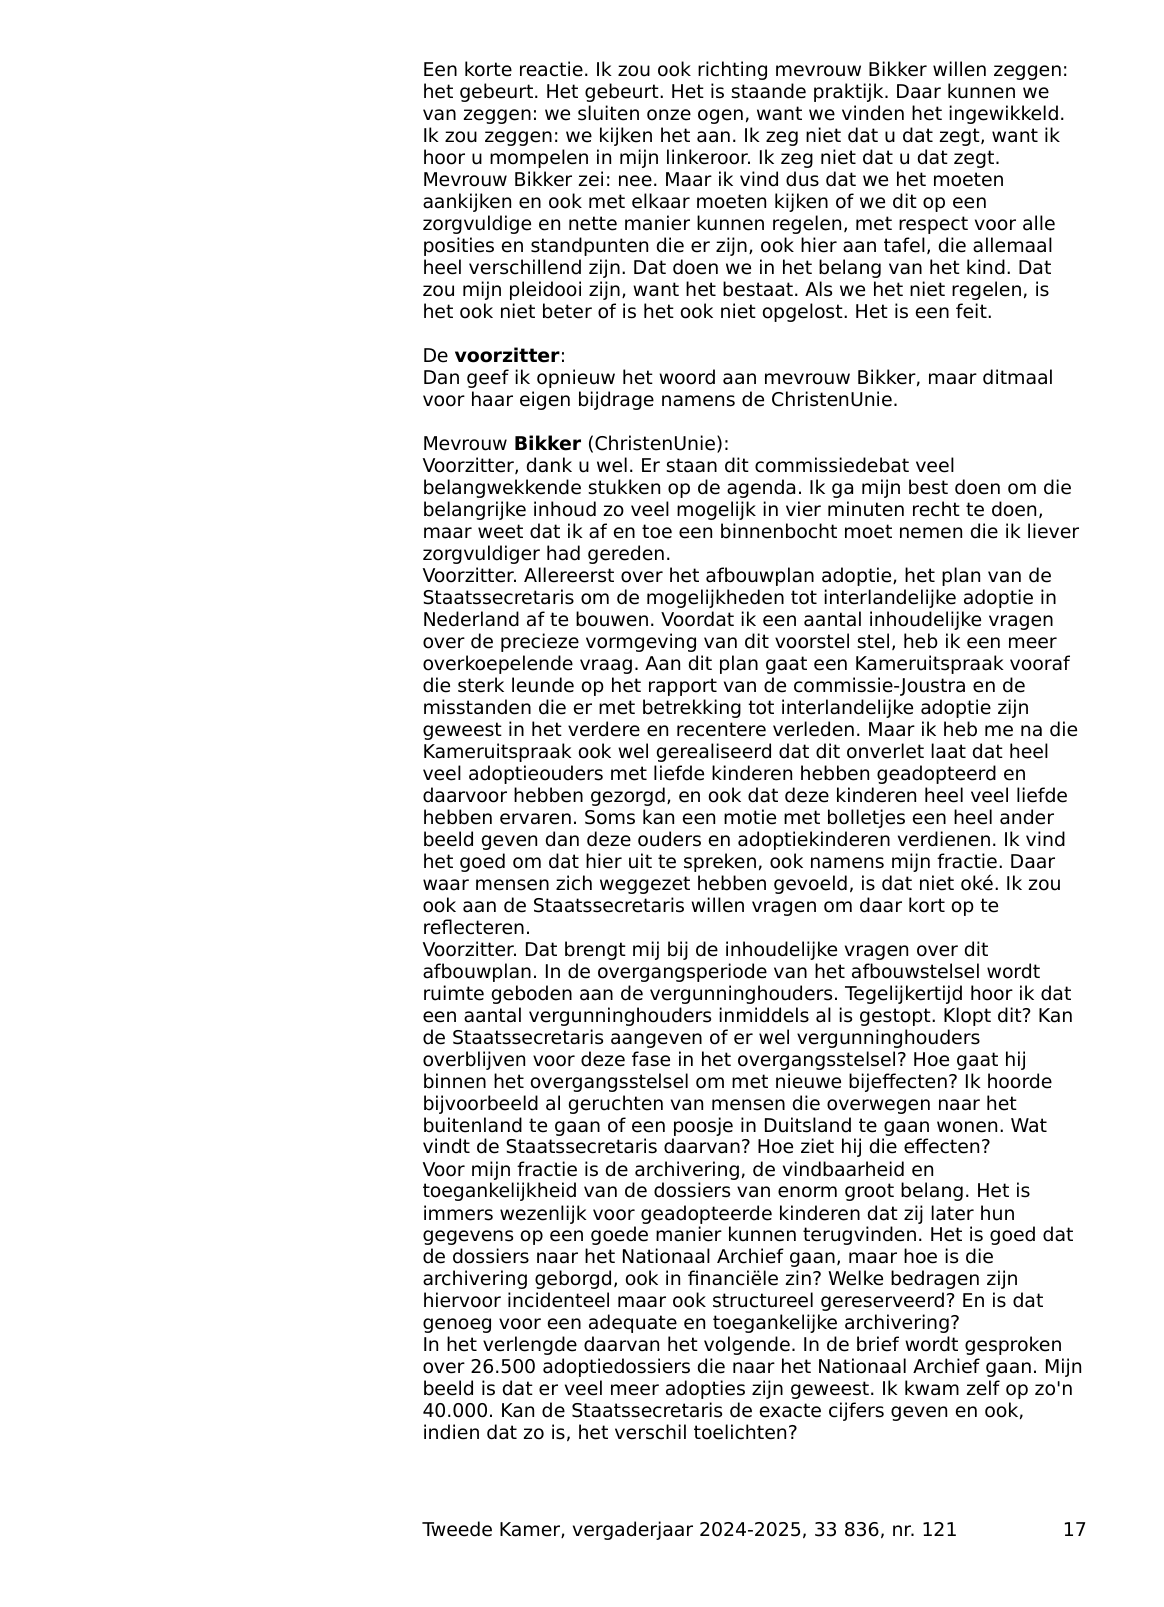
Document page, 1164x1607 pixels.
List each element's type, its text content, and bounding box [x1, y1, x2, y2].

text Een korte reactie. Ik zou ook richting mevrouw Bikker willen zeggen: het gebeurt. Het gebeurt. Het is staande praktijk. Daar kunnen we van zeggen: we sluiten onze ogen, want we vinden het ingewikkeld. Ik zou zeggen: we kijken het aan. Ik zeg niet dat u dat zegt, want ik hoor u mompelen in mijn linkeroor. Ik zeg niet dat u dat zegt. Mevrouw Bikker zei: nee. Maar ik vind dus dat we het moeten aankijken en ook met elkaar moeten kijken of we dit op een zorgvuldige en nette manier kunnen regelen, met respect voor alle posities en standpunten die er zijn, ook hier aan tafel, die allemaal heel verschillend zijn. Dat doen we in het belang van het kind. Dat zou mijn pleidooi zijn, want het bestaat. Als we het niet regelen, is het ook niet beter of is het ook niet opgelost. Het is een feit. [422, 59, 1087, 323]
text In het verlengde daarvan het volgende. In de brief wordt gesproken over 26.500 adoptiedossiers die naar het Nationaal Archief gaan. Mijn beeld is dat er veel meer adopties zijn geweest. Ik kwam zelf op zo'n 40.000. Kan de Staatssecretaris de exacte cijfers geven en ook, indien dat zo is, het verschil toelichten? [422, 1334, 1087, 1444]
text Voor mijn fractie is de archivering, de vindbaarheid en toegankelijkheid van de dossiers van enorm groot belang. Het is immers wezenlijk voor geadopteerde kinderen dat zij later hun gegevens op een goede manier kunnen terugvinden. Het is goed dat de dossiers naar het Nationaal Archief gaan, maar hoe is die archivering geborgd, ook in financiële zin? Welke bedragen zijn hiervoor incidenteel maar ook structureel gereserveerd? En is dat genoeg voor een adequate en toegankelijke archivering? [422, 1158, 1087, 1334]
text Dan geef ik opnieuw het woord aan mevrouw Bikker, maar ditmaal voor haar eigen bijdrage namens de ChristenUnie. [422, 367, 1087, 411]
text Voorzitter, dank u wel. Er staan dit commissiedebat veel belangwekkende stukken op de agenda. Ik ga mijn best doen om die belangrijke inhoud zo veel mogelijk in vier minuten recht te doen, maar weet dat ik af en toe een binnenbocht moet nemen die ik liever zorgvuldiger had gereden. [422, 455, 1087, 565]
text Voorzitter. Allereerst over het afbouwplan adoptie, het plan van de Staatssecretaris om de mogelijkheden tot interlandelijke adoptie in Nederland af te bouwen. Voordat ik een aantal inhoudelijke vragen over de precieze vormgeving van dit voorstel stel, heb ik een meer overkoepelende vraag. Aan dit plan gaat een Kameruitspraak vooraf die sterk leunde op het rapport van de commissie-Joustra en de misstanden die er met betrekking tot interlandelijke adoptie zijn geweest in het verdere en recentere verleden. Maar ik heb me na die Kameruitspraak ook wel gerealiseerd dat dit onverlet laat dat heel veel adoptieouders met liefde kinderen hebben geadopteerd en daarvoor hebben gezorgd, en ook dat deze kinderen heel veel liefde hebben ervaren. Soms kan een motie met bolletjes een heel ander beeld geven dan deze ouders en adoptiekinderen verdienen. Ik vind het goed om dat hier uit te spreken, ook namens mijn fractie. Daar waar mensen zich weggezet hebben gevoeld, is dat niet oké. Ik zou ook aan de Staatssecretaris willen vragen om daar kort op te reflecteren. [422, 565, 1087, 939]
text Voorzitter. Dat brengt mij bij de inhoudelijke vragen over dit afbouwplan. In de overgangsperiode van het afbouwstelsel wordt ruimte geboden aan de vergunninghouders. Tegelijkertijd hoor ik dat een aantal vergunninghouders inmiddels al is gestopt. Klopt dit? Kan de Staatssecretaris aangeven of er wel vergunninghouders overblijven voor deze fase in het overgangsstelsel? Hoe gaat hij binnen het overgangsstelsel om met nieuwe bijeffecten? Ik hoorde bijvoorbeeld al geruchten van mensen die overwegen naar het buitenland te gaan of een poosje in Duitsland te gaan wonen. Wat vindt de Staatssecretaris daarvan? Hoe ziet hij die effecten? [422, 939, 1087, 1158]
text De voorzitter: [422, 345, 1087, 367]
text Mevrouw Bikker (ChristenUnie): [422, 433, 1087, 455]
